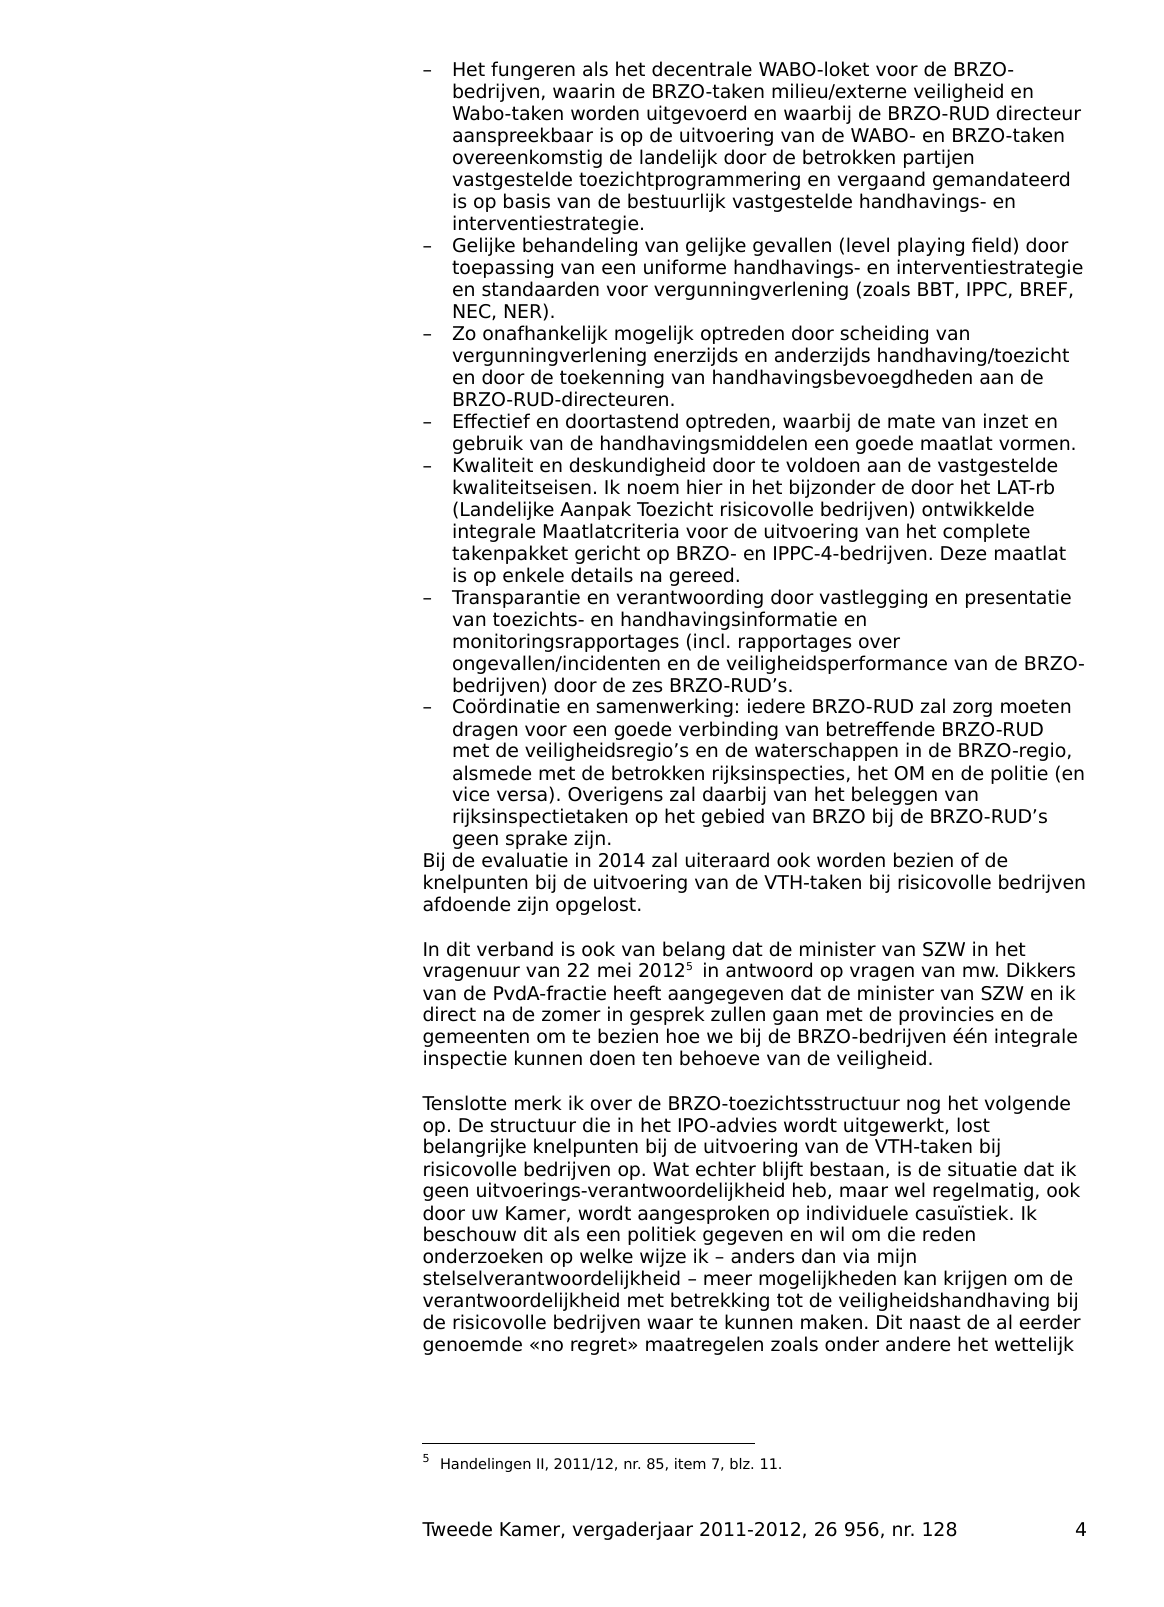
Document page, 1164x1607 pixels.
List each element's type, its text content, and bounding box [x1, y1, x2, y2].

text Tenslotte merk ik over de BRZO-toezichtsstructuur nog het volgende op. De structuur die in het IPO-advies wordt uitgewerkt, lost belangrijke knelpunten bij de uitvoering van de VTH-taken bij risicovolle bedrijven op. Wat echter blijft bestaan, is de situatie dat ik geen uitvoerings-verantwoordelijkheid heb, maar wel regelmatig, ook door uw Kamer, wordt aangesproken op individuele casuïstiek. Ik beschouw dit als een politiek gegeven en wil om die reden onderzoeken op welke wijze ik – anders dan via mijn stelselverantwoordelijkheid – meer mogelijkheden kan krijgen om de verantwoordelijkheid met betrekking tot de veiligheidshandhaving bij de risicovolle bedrijven waar te kunnen maken. Dit naast de al eerder genoemde «no regret» maatregelen zoals onder andere het wettelijk [422, 1092, 1087, 1356]
text – Zo onafhankelijk mogelijk optreden door scheiding van vergunningverlening enerzijds en anderzijds handhaving/toezicht en door de toekenning van handhavingsbevoegdheden aan de BRZO-RUD-directeuren. [422, 323, 1087, 411]
text – Kwaliteit en deskundigheid door te voldoen aan de vastgestelde kwaliteitseisen. Ik noem hier in het bijzonder de door het LAT-rb (Landelijke Aanpak Toezicht risicovolle bedrijven) ontwikkelde integrale Maatlatcriteria voor de uitvoering van het complete takenpakket gericht op BRZO- en IPPC-4-bedrijven. Deze maatlat is op enkele details na gereed. [422, 455, 1087, 587]
text – Effectief en doortastend optreden, waarbij de mate van inzet en gebruik van de handhavingsmiddelen een goede maatlat vormen. [422, 411, 1087, 455]
text In dit verband is ook van belang dat de minister van SZW in het vragenuur van 22 mei 2012 in antwoord op vragen van mw. Dikkers van de PvdA-fractie heeft aangegeven dat de minister van SZW en ik direct na de zomer in gesprek zullen gaan met de provincies en de gemeenten om te bezien hoe we bij de BRZO-bedrijven één integrale inspectie kunnen doen ten behoeve van de veiligheid. [422, 938, 1087, 1070]
text Bij de evaluatie in 2014 zal uiteraard ook worden bezien of de knelpunten bij de uitvoering van de VTH-taken bij risicovolle bedrijven afdoende zijn opgelost. [422, 850, 1087, 916]
text Handelingen II, 2011/12, nr. 85, item 7, blz. 11. [422, 1452, 1087, 1474]
text – Het fungeren als het decentrale WABO-loket voor de BRZO-bedrijven, waarin de BRZO-taken milieu/externe veiligheid en Wabo-taken worden uitgevoerd en waarbij de BRZO-RUD directeur aanspreekbaar is op de uitvoering van de WABO- en BRZO-taken overeenkomstig de landelijk door de betrokken partijen vastgestelde toezichtprogrammering en vergaand gemandateerd is op basis van de bestuurlijk vastgestelde handhavings- en interventiestrategie. [422, 59, 1087, 235]
text – Coördinatie en samenwerking: iedere BRZO-RUD zal zorg moeten dragen voor een goede verbinding van betreffende BRZO-RUD met de veiligheidsregio’s en de waterschappen in de BRZO-regio, alsmede met de betrokken rijksinspecties, het OM en de politie (en vice versa). Overigens zal daarbij van het beleggen van rijksinspectietaken op het gebied van BRZO bij de BRZO-RUD’s geen sprake zijn. [422, 696, 1087, 850]
text – Gelijke behandeling van gelijke gevallen (level playing field) door toepassing van een uniforme handhavings- en interventiestrategie en standaarden voor vergunningverlening (zoals BBT, IPPC, BREF, NEC, NER). [422, 235, 1087, 323]
text – Transparantie en verantwoording door vastlegging en presentatie van toezichts- en handhavingsinformatie en monitoringsrapportages (incl. rapportages over ongevallen/incidenten en de veiligheidsperformance van de BRZO-bedrijven) door de zes BRZO-RUD’s. [422, 587, 1087, 696]
